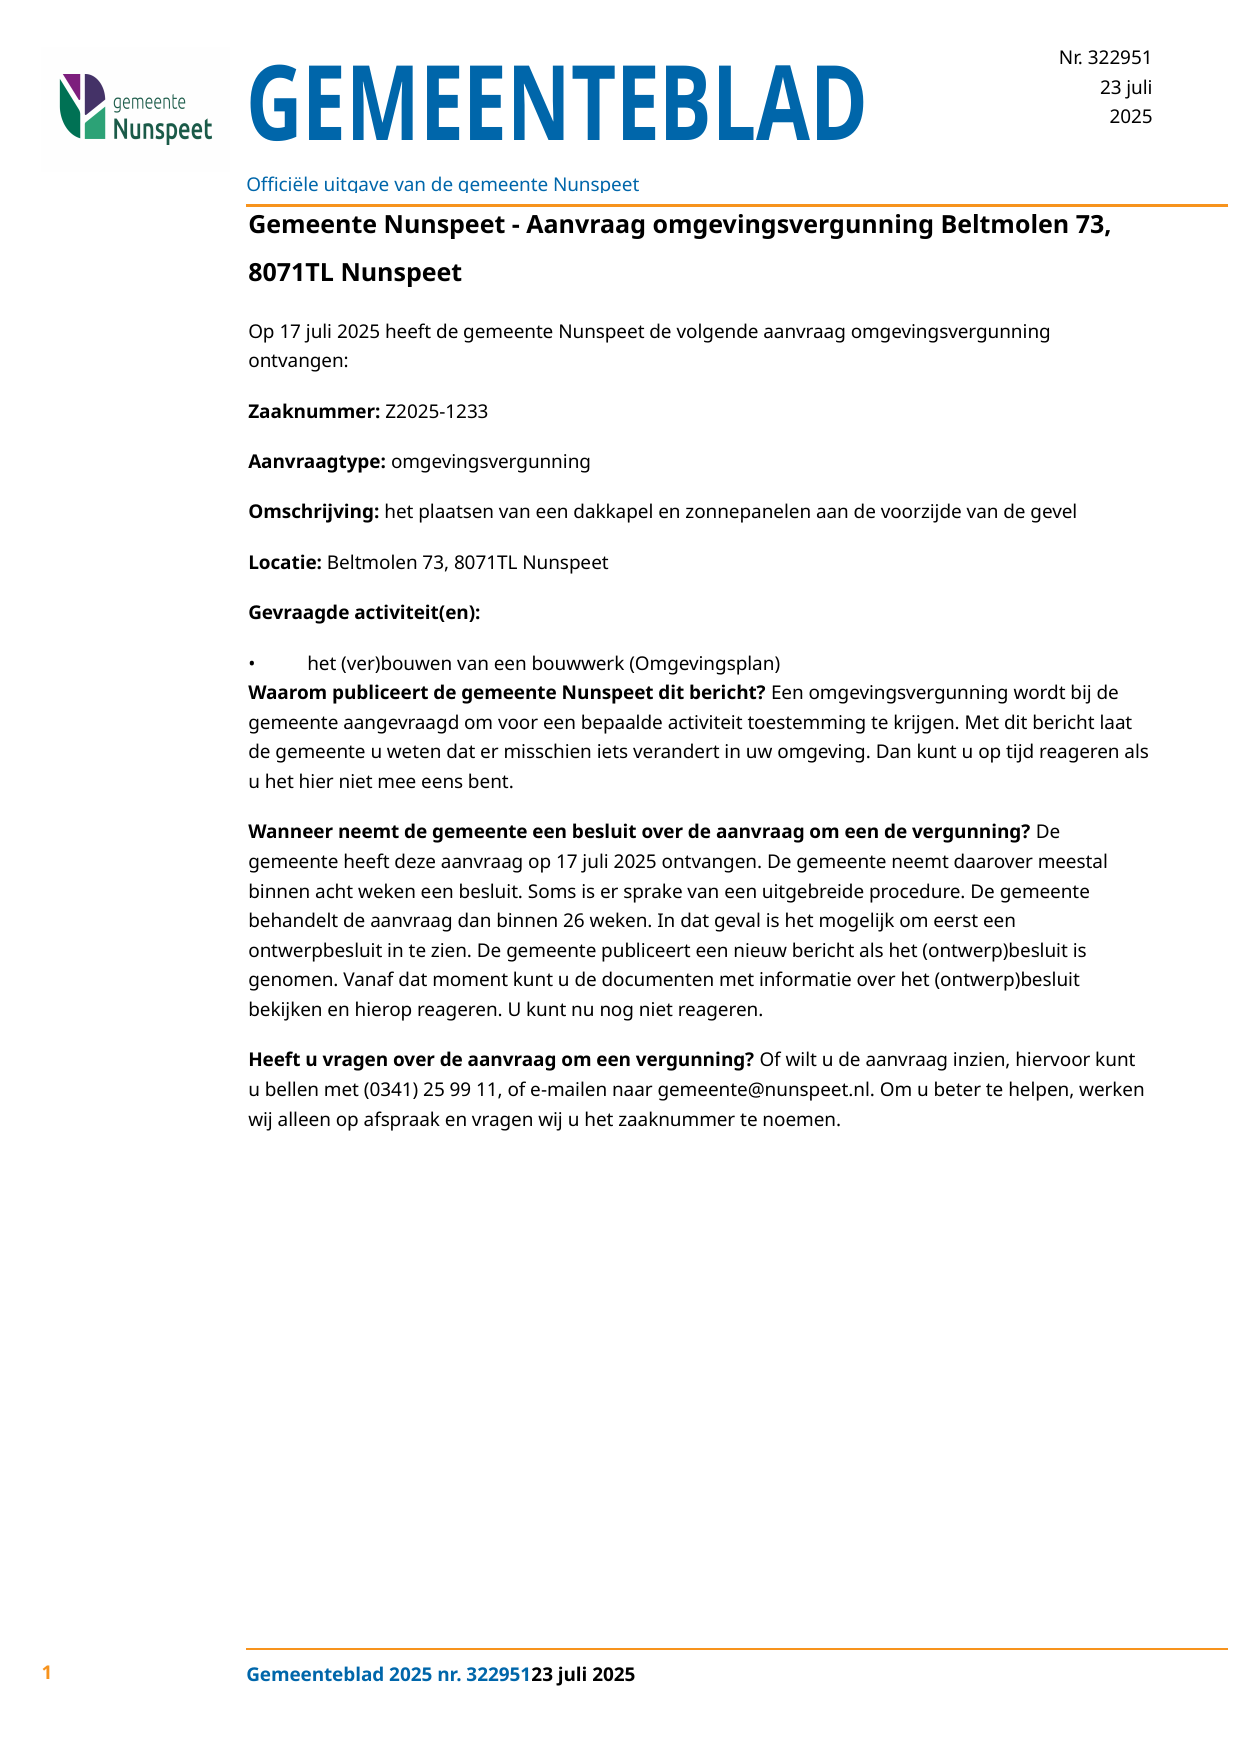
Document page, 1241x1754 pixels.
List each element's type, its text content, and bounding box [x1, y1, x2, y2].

text Wanneer neemt de gemeente een besluit over de aanvraag om een de vergunning? De gemeente heeft deze aanvraag op 17 juli 2025 ontvangen. De gemeente neemt daarover meestal binnen acht weken een besluit. Soms is er sprake van een uitgebreide procedure. De gemeente behandelt de aanvraag dan binnen 26 weken. In dat geval is het mogelijk om eerst een ontwerpbesluit in te zien. De gemeente publiceert een nieuw bericht als het (ontwerp)besluit is genomen. Vanaf dat moment kunt u de documenten met informatie over het (ontwerp)besluit bekijken en hierop reageren. U kunt nu nog niet reageren. [248, 819, 1152, 1022]
text Gemeente Nunspeet - Aanvraag omgevingsvergunning Beltmolen 73, 8071TL Nunspeet [248, 207, 1152, 288]
text Locatie: Beltmolen 73, 8071TL Nunspeet [248, 549, 1152, 575]
text Op 17 juli 2025 heeft de gemeente Nunspeet de volgende aanvraag omgevingsvergunning ontvangen: [248, 318, 1152, 373]
picture [41, 47, 231, 172]
text Aanvraagtype: omgevingsvergunning [248, 448, 1152, 474]
text Omschrijving: het plaatsen van een dakkapel en zonnepanelen aan de voorzijde van de gevel [248, 499, 1152, 524]
text Heeft u vragen over de aanvraag om een vergunning? Of wilt u de aanvraag inzien, hiervoor kunt u bellen met (0341) 25 99 11, of e-mailen naar gemeente@nunspeet.nl. Om u beter te helpen, werken wij alleen op afspraak en vragen wij u het zaaknummer te noemen. [248, 1047, 1152, 1132]
text Waarom publiceert de gemeente Nunspeet dit bericht? Een omgevingsvergunning wordt bij de gemeente aangevraagd om voor een bepaalde activiteit toestemming te krijgen. Met dit bericht laat de gemeente u weten dat er misschien iets verandert in uw omgeving. Dan kunt u op tijd reageren als u het hier niet mee eens bent. [248, 679, 1152, 794]
text Gevraagde activiteit(en): [248, 599, 1152, 625]
text Zaaknummer: Z2025-1233 [248, 398, 1152, 424]
list het (ver)bouwen van een bouwwerk (Omgevingsplan) [248, 650, 1152, 676]
